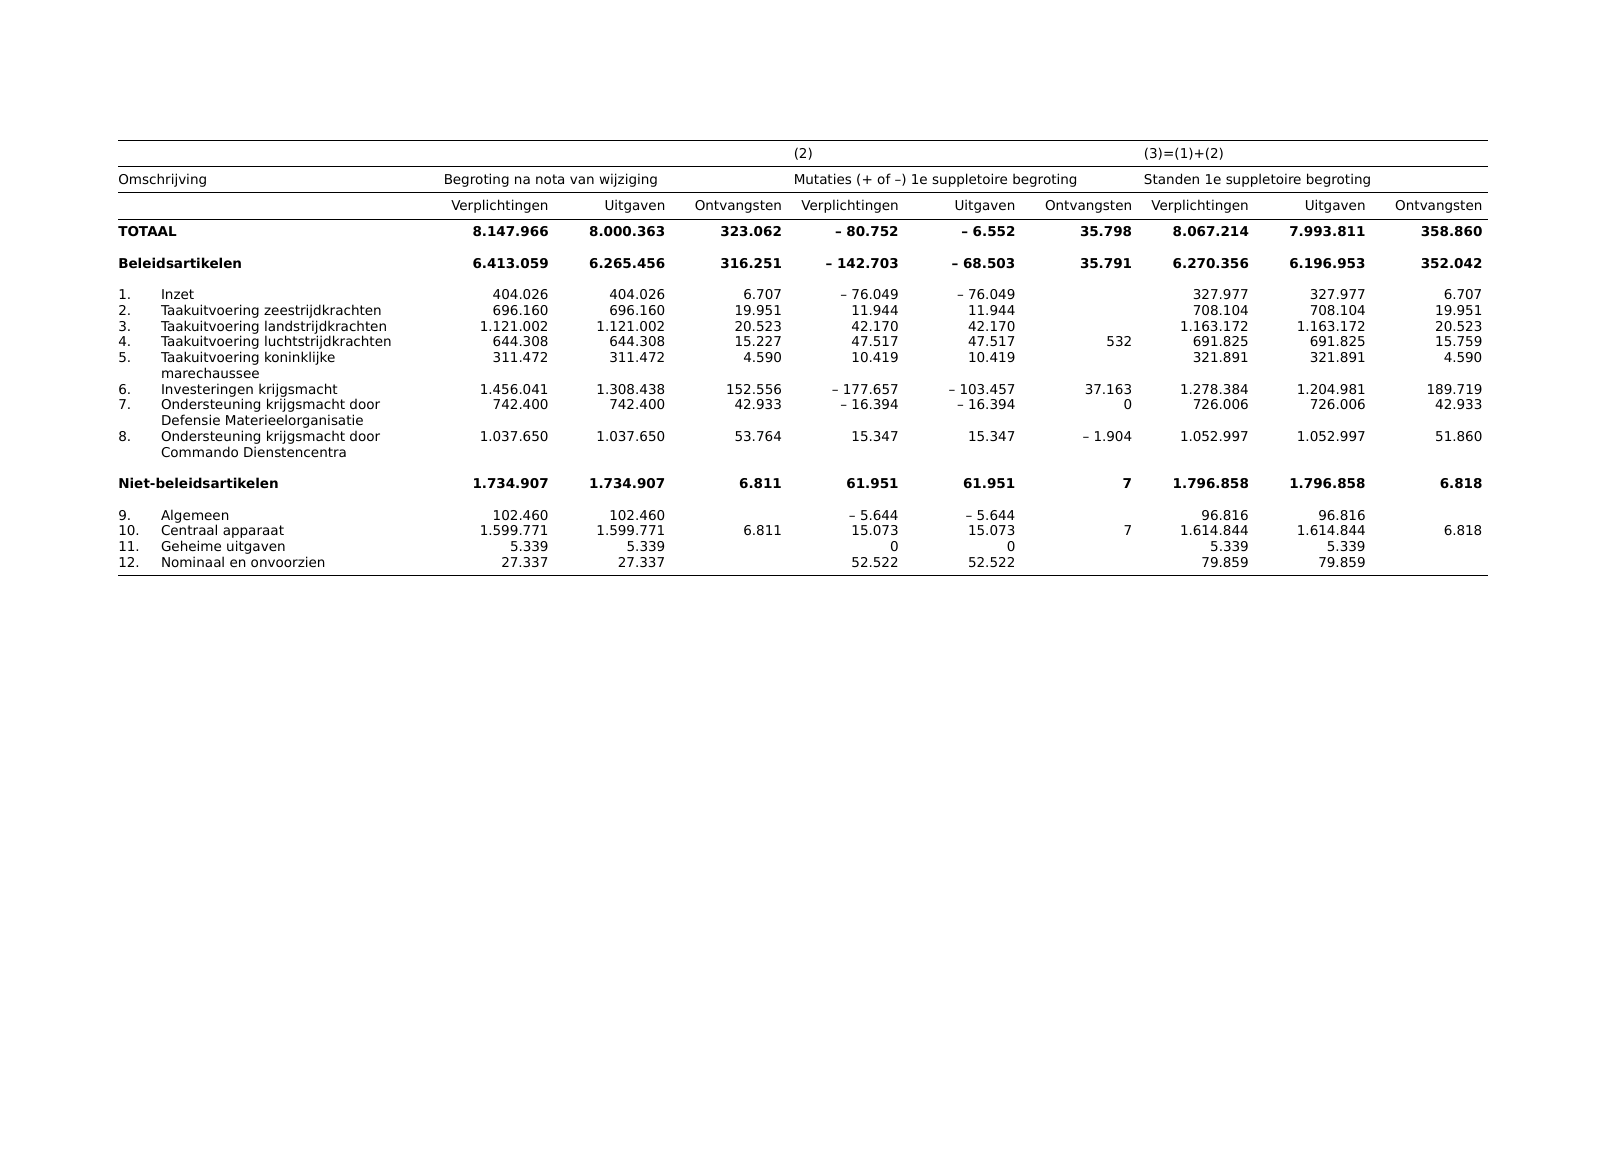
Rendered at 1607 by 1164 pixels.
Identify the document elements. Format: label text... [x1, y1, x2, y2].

table_cell 6. [118, 381, 155, 397]
table_cell 1. [118, 287, 155, 303]
table_cell [1255, 492, 1371, 507]
table_cell [1021, 460, 1138, 476]
table_cell 1.052.997 [1255, 429, 1371, 460]
table_cell 5.339 [1255, 539, 1371, 554]
table_cell [1138, 271, 1254, 287]
table_cell [155, 271, 437, 287]
table_cell 42.933 [1371, 397, 1488, 429]
table_cell [155, 240, 437, 256]
table_cell 708.104 [1138, 303, 1254, 318]
table_cell 9. [118, 507, 155, 523]
table_cell 3. [118, 319, 155, 334]
table_cell Verplichtingen [788, 193, 904, 218]
table_cell 96.816 [1255, 507, 1371, 523]
table_cell – 16.394 [788, 397, 904, 429]
table_cell Investeringen krijgsmacht [155, 381, 437, 397]
table_cell – 1.904 [1021, 429, 1138, 460]
table_cell [1021, 555, 1138, 575]
table_cell [1021, 303, 1138, 318]
table_cell [671, 271, 788, 287]
table_cell [438, 240, 554, 256]
table_cell [438, 492, 554, 507]
table_cell Uitgaven [1255, 193, 1371, 218]
table_cell [1255, 240, 1371, 256]
table_cell 7.993.811 [1255, 220, 1371, 240]
table_cell 316.251 [671, 256, 788, 271]
table_cell 27.337 [438, 555, 554, 575]
table_cell 1.456.041 [438, 381, 554, 397]
table_cell [904, 271, 1021, 287]
table_cell – 76.049 [904, 287, 1021, 303]
table_cell [1371, 555, 1488, 575]
table_cell [438, 460, 554, 476]
table_cell 27.337 [554, 555, 671, 575]
table_cell [118, 193, 155, 218]
table_cell [1371, 271, 1488, 287]
table_cell Geheime uitgaven [155, 539, 437, 554]
table_cell Ontvangsten [1021, 193, 1138, 218]
table_header [438, 141, 788, 166]
table_cell 15.073 [904, 523, 1021, 539]
table_cell [1021, 507, 1138, 523]
table_cell 15.347 [788, 429, 904, 460]
table_cell 6.811 [671, 476, 788, 492]
table_cell [554, 492, 671, 507]
table_cell Verplichtingen [438, 193, 554, 218]
table_cell [1021, 240, 1138, 256]
table_cell 52.522 [904, 555, 1021, 575]
table_cell [1371, 492, 1488, 507]
table_cell 1.599.771 [554, 523, 671, 539]
table_cell Inzet [155, 287, 437, 303]
table_cell 19.951 [671, 303, 788, 318]
table_cell 1.734.907 [438, 476, 554, 492]
table_cell 1.599.771 [438, 523, 554, 539]
table_header (2) [788, 141, 1138, 166]
table_cell 37.163 [1021, 381, 1138, 397]
table_cell [118, 240, 155, 256]
table_cell – 6.552 [904, 220, 1021, 240]
table_cell 10.419 [904, 350, 1021, 381]
table_cell Uitgaven [554, 193, 671, 218]
table_cell 52.522 [788, 555, 904, 575]
table_cell Taakuitvoering landstrijdkrachten [155, 319, 437, 334]
table_cell Algemeen [155, 507, 437, 523]
table_cell – 177.657 [788, 381, 904, 397]
table_cell – 16.394 [904, 397, 1021, 429]
table_cell 5.339 [1138, 539, 1254, 554]
table_cell 189.719 [1371, 381, 1488, 397]
table_cell 1.204.981 [1255, 381, 1371, 397]
table_cell 61.951 [788, 476, 904, 492]
table_cell 10. [118, 523, 155, 539]
table_cell 4. [118, 334, 155, 350]
table_cell [155, 460, 437, 476]
table_cell 708.104 [1255, 303, 1371, 318]
table_cell [1021, 350, 1138, 381]
table_cell [1021, 271, 1138, 287]
table_cell 1.121.002 [554, 319, 671, 334]
table_cell [1021, 287, 1138, 303]
table_cell 1.796.858 [1255, 476, 1371, 492]
table_cell 2. [118, 303, 155, 318]
table_cell 726.006 [1255, 397, 1371, 429]
table_cell 311.472 [438, 350, 554, 381]
table_cell [1021, 319, 1138, 334]
table_cell 7. [118, 397, 155, 429]
table_cell [155, 193, 437, 218]
table_cell [1371, 240, 1488, 256]
table_cell Taakuitvoering zeestrijdkrachten [155, 303, 437, 318]
table_cell Ondersteuning krijgsmacht door Commando Dienstencentra [155, 429, 437, 460]
table_cell [904, 460, 1021, 476]
table_cell Begroting na nota van wijziging [438, 167, 788, 192]
table_cell Uitgaven [904, 193, 1021, 218]
table_cell 6.818 [1371, 476, 1488, 492]
table_cell 11. [118, 539, 155, 554]
table_cell [1371, 507, 1488, 523]
table_cell 1.163.172 [1255, 319, 1371, 334]
table_cell 15.227 [671, 334, 788, 350]
table_cell – 76.049 [788, 287, 904, 303]
table_cell 1.614.844 [1138, 523, 1254, 539]
table_cell 1.308.438 [554, 381, 671, 397]
table_cell 12. [118, 555, 155, 575]
table_cell 321.891 [1138, 350, 1254, 381]
table_cell 20.523 [1371, 319, 1488, 334]
table_cell [554, 460, 671, 476]
table_cell 47.517 [788, 334, 904, 350]
table_cell 1.037.650 [438, 429, 554, 460]
table_cell 4.590 [671, 350, 788, 381]
table_cell 1.121.002 [438, 319, 554, 334]
table_cell 0 [904, 539, 1021, 554]
table_cell 11.944 [788, 303, 904, 318]
table_cell 404.026 [554, 287, 671, 303]
table_cell [788, 271, 904, 287]
table_cell [904, 492, 1021, 507]
table_cell Taakuitvoering luchtstrijdkrachten [155, 334, 437, 350]
table_cell [1371, 539, 1488, 554]
table_cell 742.400 [438, 397, 554, 429]
table_cell Mutaties (+ of –) 1e suppletoire begroting [788, 167, 1138, 192]
table_cell [671, 240, 788, 256]
table_cell Verplichtingen [1138, 193, 1254, 218]
table_cell 42.170 [904, 319, 1021, 334]
table_cell [671, 492, 788, 507]
table_cell [1138, 240, 1254, 256]
table_cell 4.590 [1371, 350, 1488, 381]
table_cell 311.472 [554, 350, 671, 381]
table_cell Centraal apparaat [155, 523, 437, 539]
table_cell Beleidsartikelen [118, 256, 437, 271]
table_cell [155, 492, 437, 507]
table_cell 8.147.966 [438, 220, 554, 240]
table_cell 644.308 [554, 334, 671, 350]
table_cell [1255, 460, 1371, 476]
table_cell 696.160 [438, 303, 554, 318]
table_cell 6.270.356 [1138, 256, 1254, 271]
table_cell 1.734.907 [554, 476, 671, 492]
table_header [155, 141, 437, 166]
table_cell Nominaal en onvoorzien [155, 555, 437, 575]
table_cell 321.891 [1255, 350, 1371, 381]
table_cell 644.308 [438, 334, 554, 350]
table_cell 152.556 [671, 381, 788, 397]
table_cell 532 [1021, 334, 1138, 350]
table_cell – 80.752 [788, 220, 904, 240]
table_cell 79.859 [1255, 555, 1371, 575]
table_cell [1021, 539, 1138, 554]
table_cell [1371, 460, 1488, 476]
table_cell 51.860 [1371, 429, 1488, 460]
table_cell [1021, 492, 1138, 507]
table_cell 323.062 [671, 220, 788, 240]
table_cell 1.614.844 [1255, 523, 1371, 539]
table_cell [118, 271, 155, 287]
table_cell [788, 240, 904, 256]
table_cell – 103.457 [904, 381, 1021, 397]
table_cell 42.170 [788, 319, 904, 334]
table_cell Ondersteuning krijgsmacht door Defensie Materieelorganisatie [155, 397, 437, 429]
table_cell TOTAAL [118, 220, 437, 240]
table_cell 0 [788, 539, 904, 554]
table_cell 6.196.953 [1255, 256, 1371, 271]
table_cell [671, 507, 788, 523]
table_cell [1255, 271, 1371, 287]
table_cell [1138, 460, 1254, 476]
table_cell [118, 492, 155, 507]
table_cell Taakuitvoering koninklijke marechaussee [155, 350, 437, 381]
table_cell 1.037.650 [554, 429, 671, 460]
table_cell 42.933 [671, 397, 788, 429]
table_cell 61.951 [904, 476, 1021, 492]
table_cell 327.977 [1138, 287, 1254, 303]
table_cell 6.413.059 [438, 256, 554, 271]
table_cell [1138, 492, 1254, 507]
table_cell 6.707 [671, 287, 788, 303]
table_cell [438, 271, 554, 287]
table_cell 1.052.997 [1138, 429, 1254, 460]
table_cell 102.460 [554, 507, 671, 523]
table_cell 102.460 [438, 507, 554, 523]
table_cell 6.811 [671, 523, 788, 539]
table_cell 5. [118, 350, 155, 381]
table_cell Standen 1e suppletoire begroting [1138, 167, 1488, 192]
table_cell 0 [1021, 397, 1138, 429]
table_cell 726.006 [1138, 397, 1254, 429]
table_cell 691.825 [1255, 334, 1371, 350]
table_cell 15.347 [904, 429, 1021, 460]
table_cell 742.400 [554, 397, 671, 429]
table_cell Niet-beleidsartikelen [118, 476, 437, 492]
table_cell [904, 240, 1021, 256]
table_cell 5.339 [438, 539, 554, 554]
table_cell 8.000.363 [554, 220, 671, 240]
table_cell 404.026 [438, 287, 554, 303]
table_cell 19.951 [1371, 303, 1488, 318]
table_cell [118, 460, 155, 476]
table_cell [788, 492, 904, 507]
table_cell [554, 240, 671, 256]
table_header (3)=(1)+(2) [1138, 141, 1488, 166]
table_cell – 142.703 [788, 256, 904, 271]
table_cell – 5.644 [904, 507, 1021, 523]
table_cell 6.265.456 [554, 256, 671, 271]
table_cell 11.944 [904, 303, 1021, 318]
table_cell 327.977 [1255, 287, 1371, 303]
table_cell [671, 539, 788, 554]
table_cell 53.764 [671, 429, 788, 460]
table_cell 696.160 [554, 303, 671, 318]
table_cell 352.042 [1371, 256, 1488, 271]
table_header [118, 141, 155, 166]
table_cell 96.816 [1138, 507, 1254, 523]
table_cell 15.073 [788, 523, 904, 539]
table_cell 8.067.214 [1138, 220, 1254, 240]
table_cell 1.796.858 [1138, 476, 1254, 492]
table_cell 20.523 [671, 319, 788, 334]
table_cell [788, 460, 904, 476]
table_cell 691.825 [1138, 334, 1254, 350]
table_cell [671, 460, 788, 476]
table_cell [671, 555, 788, 575]
table_cell 7 [1021, 476, 1138, 492]
table_cell 35.791 [1021, 256, 1138, 271]
table_cell 1.163.172 [1138, 319, 1254, 334]
table_cell 5.339 [554, 539, 671, 554]
table_cell Ontvangsten [671, 193, 788, 218]
table_cell 8. [118, 429, 155, 460]
table_cell Ontvangsten [1371, 193, 1488, 218]
table_cell 47.517 [904, 334, 1021, 350]
table_cell 358.860 [1371, 220, 1488, 240]
table_cell 35.798 [1021, 220, 1138, 240]
table_cell 1.278.384 [1138, 381, 1254, 397]
table_cell 7 [1021, 523, 1138, 539]
table_cell [554, 271, 671, 287]
table_cell 79.859 [1138, 555, 1254, 575]
table_cell 10.419 [788, 350, 904, 381]
table_cell 6.707 [1371, 287, 1488, 303]
table_cell 6.818 [1371, 523, 1488, 539]
table_cell – 68.503 [904, 256, 1021, 271]
table_cell 15.759 [1371, 334, 1488, 350]
table_cell – 5.644 [788, 507, 904, 523]
table_cell Omschrijving [118, 167, 437, 192]
